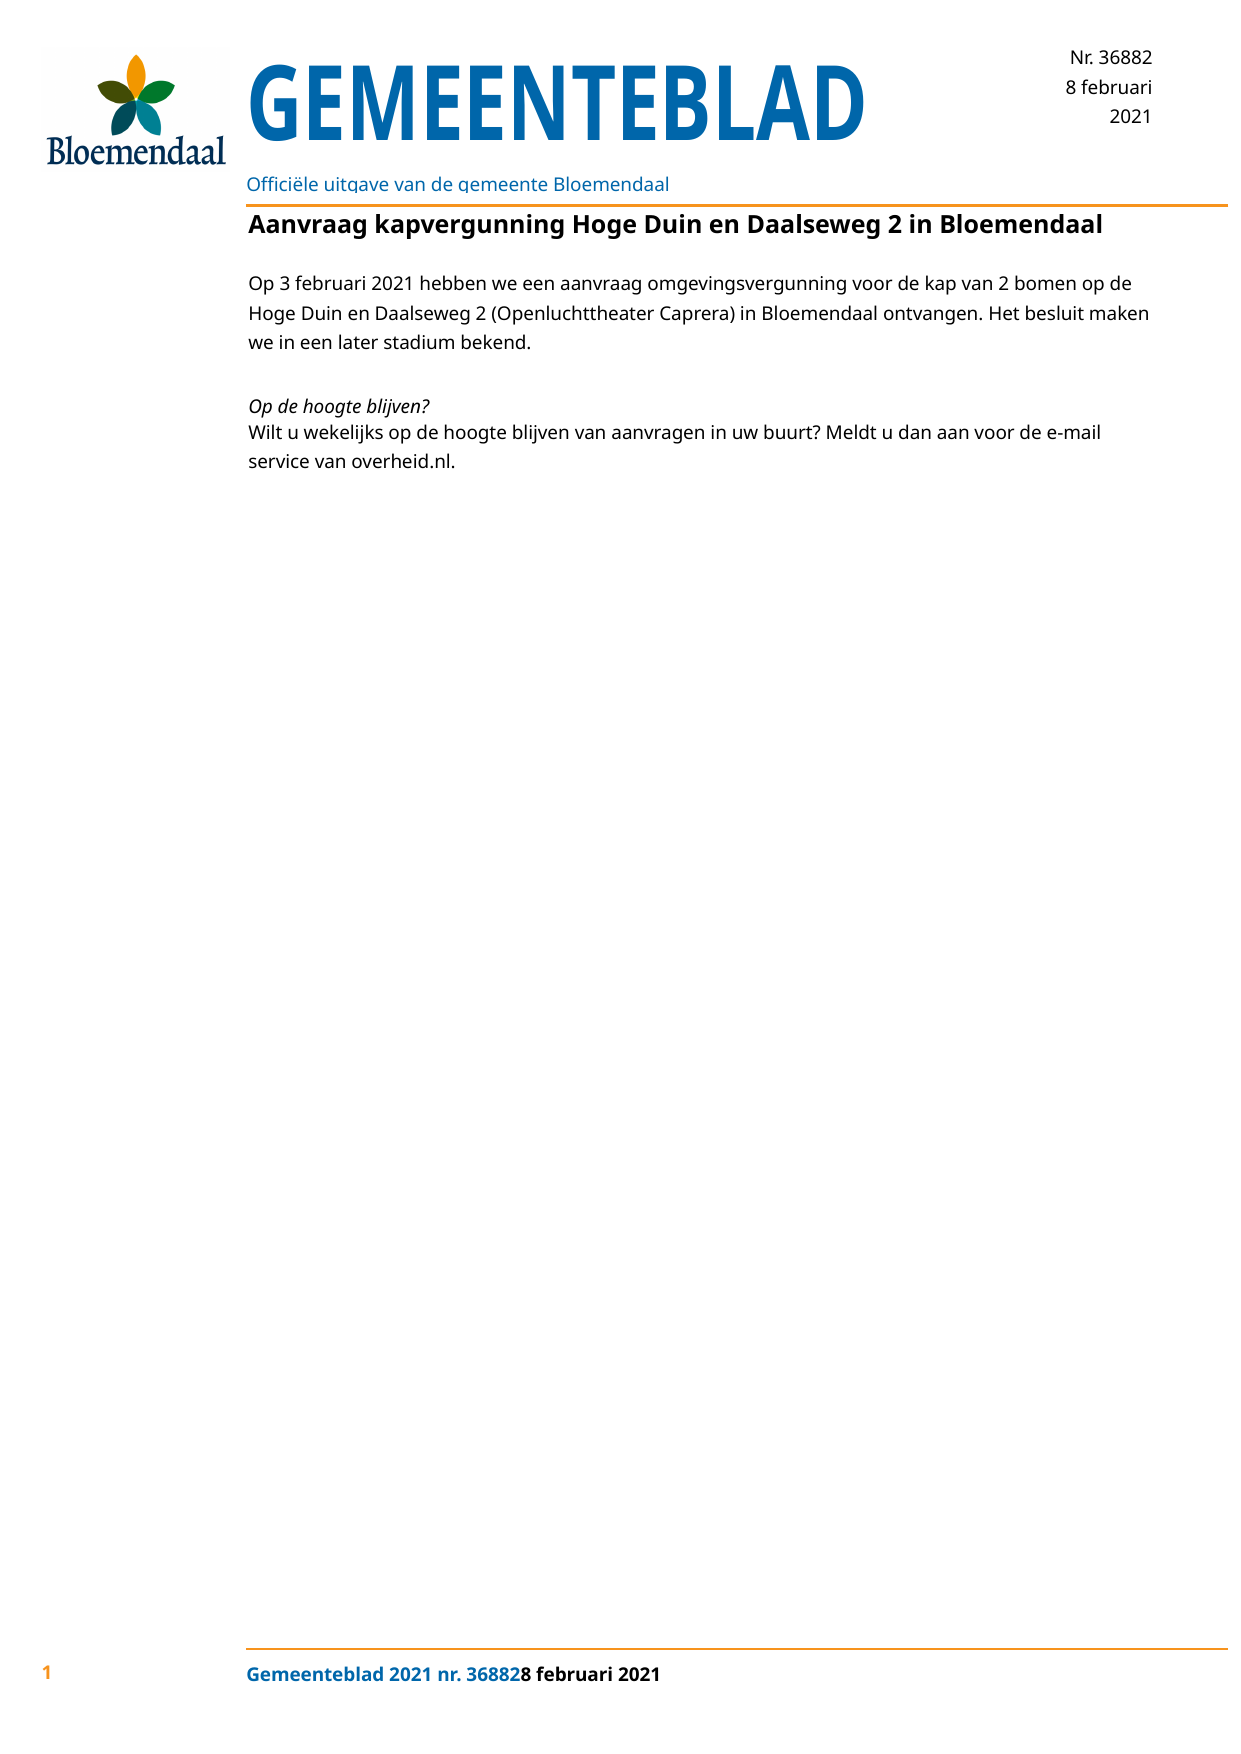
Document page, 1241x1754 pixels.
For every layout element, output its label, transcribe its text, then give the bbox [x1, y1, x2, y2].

text Wilt u wekelijks op de hoogte blijven van aanvragen in uw buurt? Meldt u dan aan voor de e-mail service van overheid.nl. [248, 419, 1152, 474]
text Aanvraag kapvergunning Hoge Duin en Daalseweg 2 in Bloemendaal [248, 207, 1152, 241]
picture [41, 47, 231, 172]
text Op de hoogte blijven? [248, 393, 1152, 419]
text Op 3 februari 2021 hebben we een aanvraag omgevingsvergunning voor de kap van 2 bomen op de Hoge Duin en Daalseweg 2 (Openluchttheater Caprera) in Bloemendaal ontvangen. Het besluit maken we in een later stadium bekend. [248, 270, 1152, 355]
